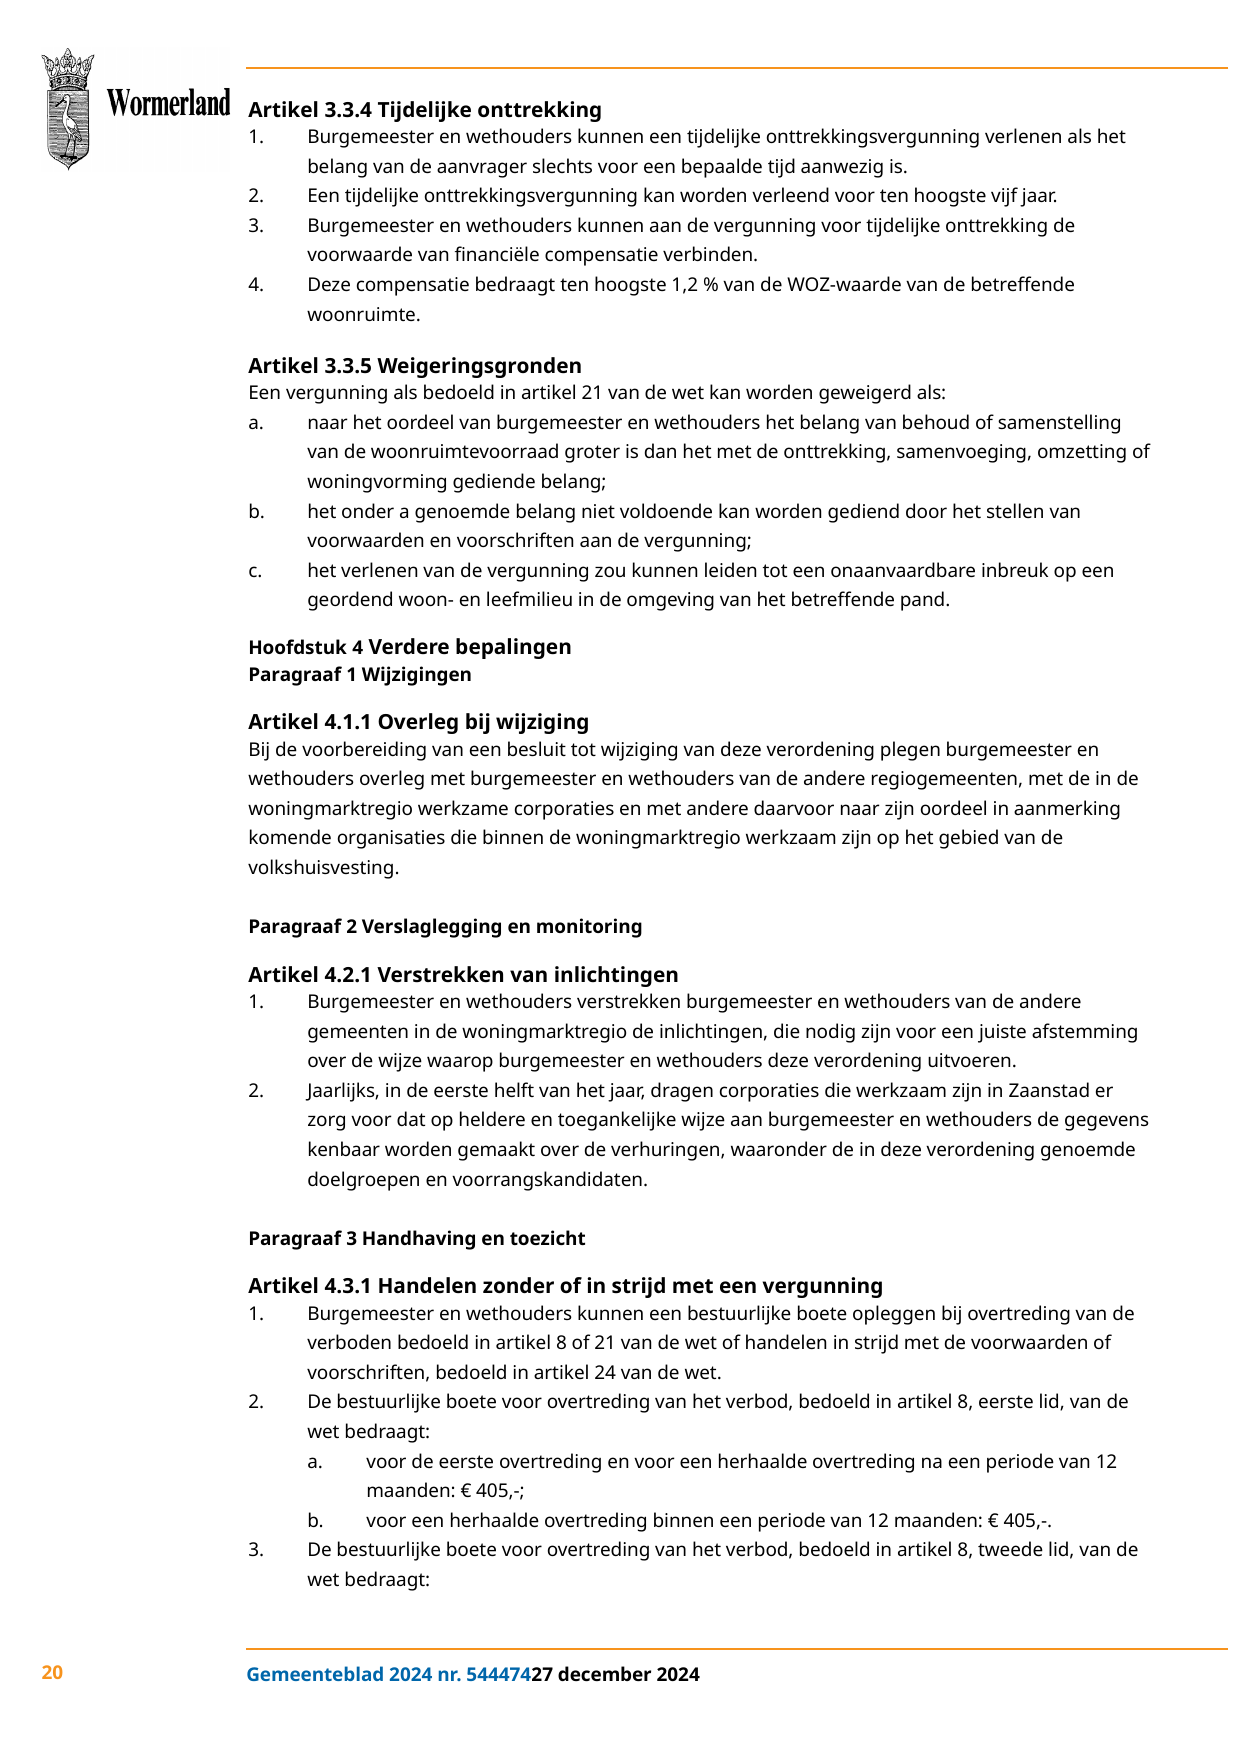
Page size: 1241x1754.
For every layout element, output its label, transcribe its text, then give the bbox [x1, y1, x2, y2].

text Artikel 3.3.4 Tijdelijke onttrekking [248, 95, 1152, 123]
list het onder a genoemde belang niet voldoende kan worden gediend door het stellen van voorwaarden en voorschriften aan de vergunning; [248, 498, 1152, 553]
text Artikel 4.1.1 Overleg bij wijziging [248, 707, 1152, 736]
text Artikel 4.2.1 Verstrekken van inlichtingen [248, 960, 1152, 988]
list het verlenen van de vergunning zou kunnen leiden tot een onaanvaardbare inbreuk op een geordend woon- en leefmilieu in de omgeving van het betreffende pand. [248, 557, 1152, 612]
text Paragraaf 1 Wijzigingen [248, 661, 1152, 686]
list Burgemeester en wethouders kunnen een bestuurlijke boete opleggen bij overtreding van de verboden bedoeld in artikel 8 of 21 van de wet of handelen in strijd met de voorwaarden of voorschriften, bedoeld in artikel 24 van de wet. [248, 1300, 1152, 1385]
list De bestuurlijke boete voor overtreding van het verbod, bedoeld in artikel 8, tweede lid, van de wet bedraagt: [248, 1537, 1152, 1592]
text Paragraaf 3 Handhaving en toezicht [248, 1225, 1152, 1251]
text Artikel 4.3.1 Handelen zonder of in strijd met een vergunning [248, 1271, 1152, 1300]
list voor de eerste overtreding en voor een herhaalde overtreding na een periode van 12 maanden: € 405,-; [307, 1448, 1152, 1503]
text Hoofdstuk 4 Verdere bepalingen [248, 632, 1152, 661]
picture [41, 47, 231, 172]
list naar het oordeel van burgemeester en wethouders het belang van behoud of samenstelling van de woonruimtevoorraad groter is dan het met de onttrekking, samenvoeging, omzetting of woningvorming gediende belang; [248, 409, 1152, 494]
text Paragraaf 2 Verslaglegging en monitoring [248, 913, 1152, 939]
list voor een herhaalde overtreding binnen een periode van 12 maanden: € 405,-. [307, 1507, 1152, 1533]
text Artikel 3.3.5 Weigeringsgronden [248, 351, 1152, 379]
list Burgemeester en wethouders kunnen een tijdelijke onttrekkingsvergunning verlenen als het belang van de aanvrager slechts voor een bepaalde tijd aanwezig is. [248, 123, 1152, 178]
text Een vergunning als bedoeld in artikel 21 van de wet kan worden geweigerd als: [248, 379, 1152, 405]
list Deze compensatie bedraagt ten hoogste 1,2 % van de WOZ-waarde van de betreffende woonruimte. [248, 271, 1152, 326]
list Burgemeester en wethouders kunnen aan de vergunning voor tijdelijke onttrekking de voorwaarde van financiële compensatie verbinden. [248, 212, 1152, 267]
text Bij de voorbereiding van een besluit tot wijziging van deze verordening plegen burgemeester en wethouders overleg met burgemeester en wethouders van de andere regiogemeenten, met de in de woningmarktregio werkzame corporaties en met andere daarvoor naar zijn oordeel in aanmerking komende organisaties die binnen de woningmarktregio werkzaam zijn op het gebied van de volkshuisvesting. [248, 736, 1152, 880]
list De bestuurlijke boete voor overtreding van het verbod, bedoeld in artikel 8, eerste lid, van de wet bedraagt: [248, 1389, 1152, 1444]
list Burgemeester en wethouders verstrekken burgemeester en wethouders van de andere gemeenten in de woningmarktregio de inlichtingen, die nodig zijn voor een juiste afstemming over de wijze waarop burgemeester en wethouders deze verordening uitvoeren. [248, 988, 1152, 1073]
list Jaarlijks, in de eerste helft van het jaar, dragen corporaties die werkzaam zijn in Zaanstad er zorg voor dat op heldere en toegankelijke wijze aan burgemeester en wethouders de gegevens kenbaar worden gemaakt over de verhuringen, waaronder de in deze verordening genoemde doelgroepen en voorrangskandidaten. [248, 1077, 1152, 1191]
list Een tijdelijke onttrekkingsvergunning kan worden verleend voor ten hoogste vijf jaar. [248, 182, 1152, 208]
